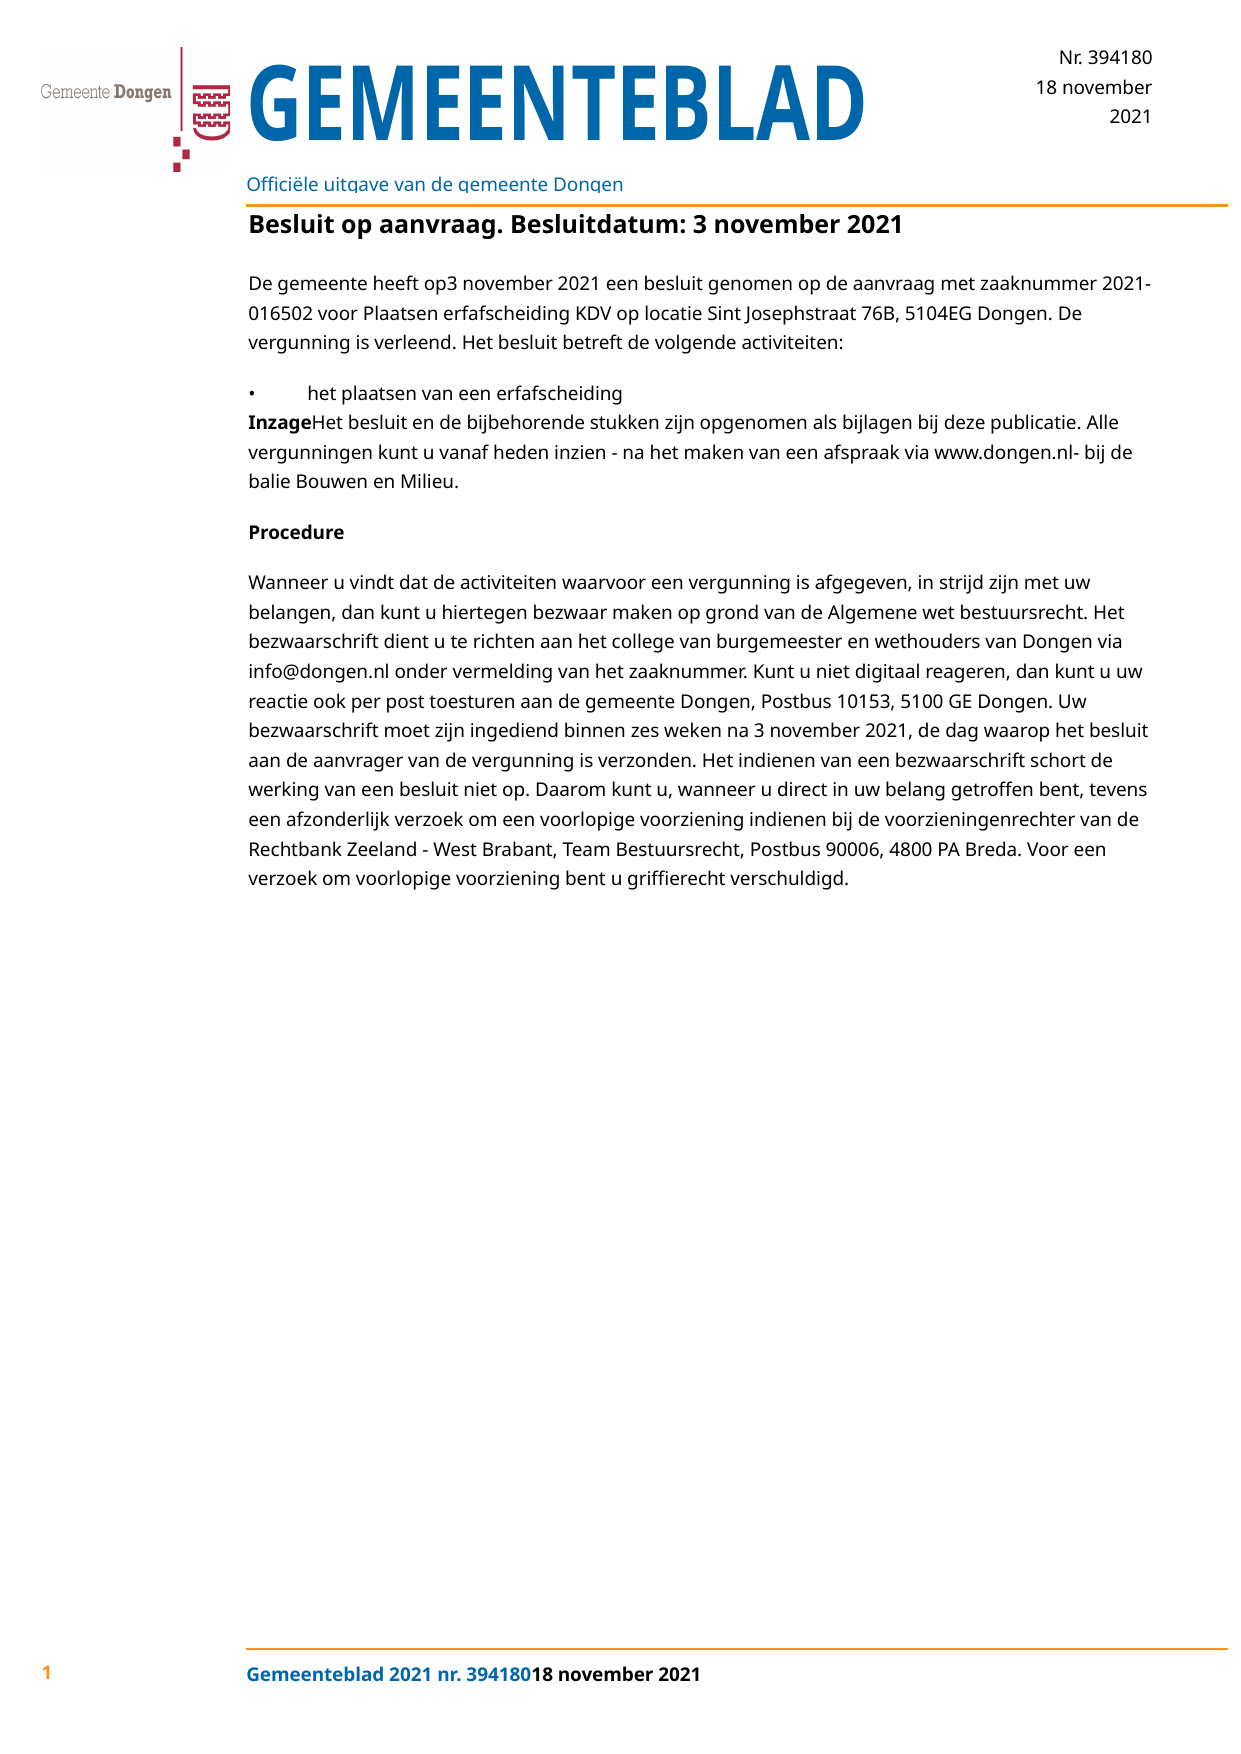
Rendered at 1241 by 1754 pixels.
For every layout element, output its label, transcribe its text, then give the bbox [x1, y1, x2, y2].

picture [41, 47, 231, 172]
text Procedure [248, 519, 1152, 545]
list het plaatsen van een erfafscheiding [248, 380, 1152, 406]
text De gemeente heeft op3 november 2021 een besluit genomen op de aanvraag met zaaknummer 2021-016502 voor Plaatsen erfafscheiding KDV op locatie Sint Josephstraat 76B, 5104EG Dongen. De vergunning is verleend. Het besluit betreft de volgende activiteiten: [248, 270, 1152, 355]
text Wanneer u vindt dat de activiteiten waarvoor een vergunning is afgegeven, in strijd zijn met uw belangen, dan kunt u hiertegen bezwaar maken op grond van de Algemene wet bestuursrecht. Het bezwaarschrift dient u te richten aan het college van burgemeester en wethouders van Dongen via info@dongen.nl onder vermelding van het zaaknummer. Kunt u niet digitaal reageren, dan kunt u uw reactie ook per post toesturen aan de gemeente Dongen, Postbus 10153, 5100 GE Dongen. Uw bezwaarschrift moet zijn ingediend binnen zes weken na 3 november 2021, de dag waarop het besluit aan de aanvrager van de vergunning is verzonden. Het indienen van een bezwaarschrift schort de werking van een besluit niet op. Daarom kunt u, wanneer u direct in uw belang getroffen bent, tevens een afzonderlijk verzoek om een voorlopige voorziening indienen bij de voorzieningenrechter van de Rechtbank Zeeland - West Brabant, Team Bestuursrecht, Postbus 90006, 4800 PA Breda. Voor een verzoek om voorlopige voorziening bent u griffierecht verschuldigd. [248, 569, 1152, 891]
text Besluit op aanvraag. Besluitdatum: 3 november 2021 [248, 207, 1152, 241]
text InzageHet besluit en de bijbehorende stukken zijn opgenomen als bijlagen bij deze publicatie. Alle vergunningen kunt u vanaf heden inzien - na het maken van een afspraak via www.dongen.nl- bij de balie Bouwen en Milieu. [248, 409, 1152, 494]
